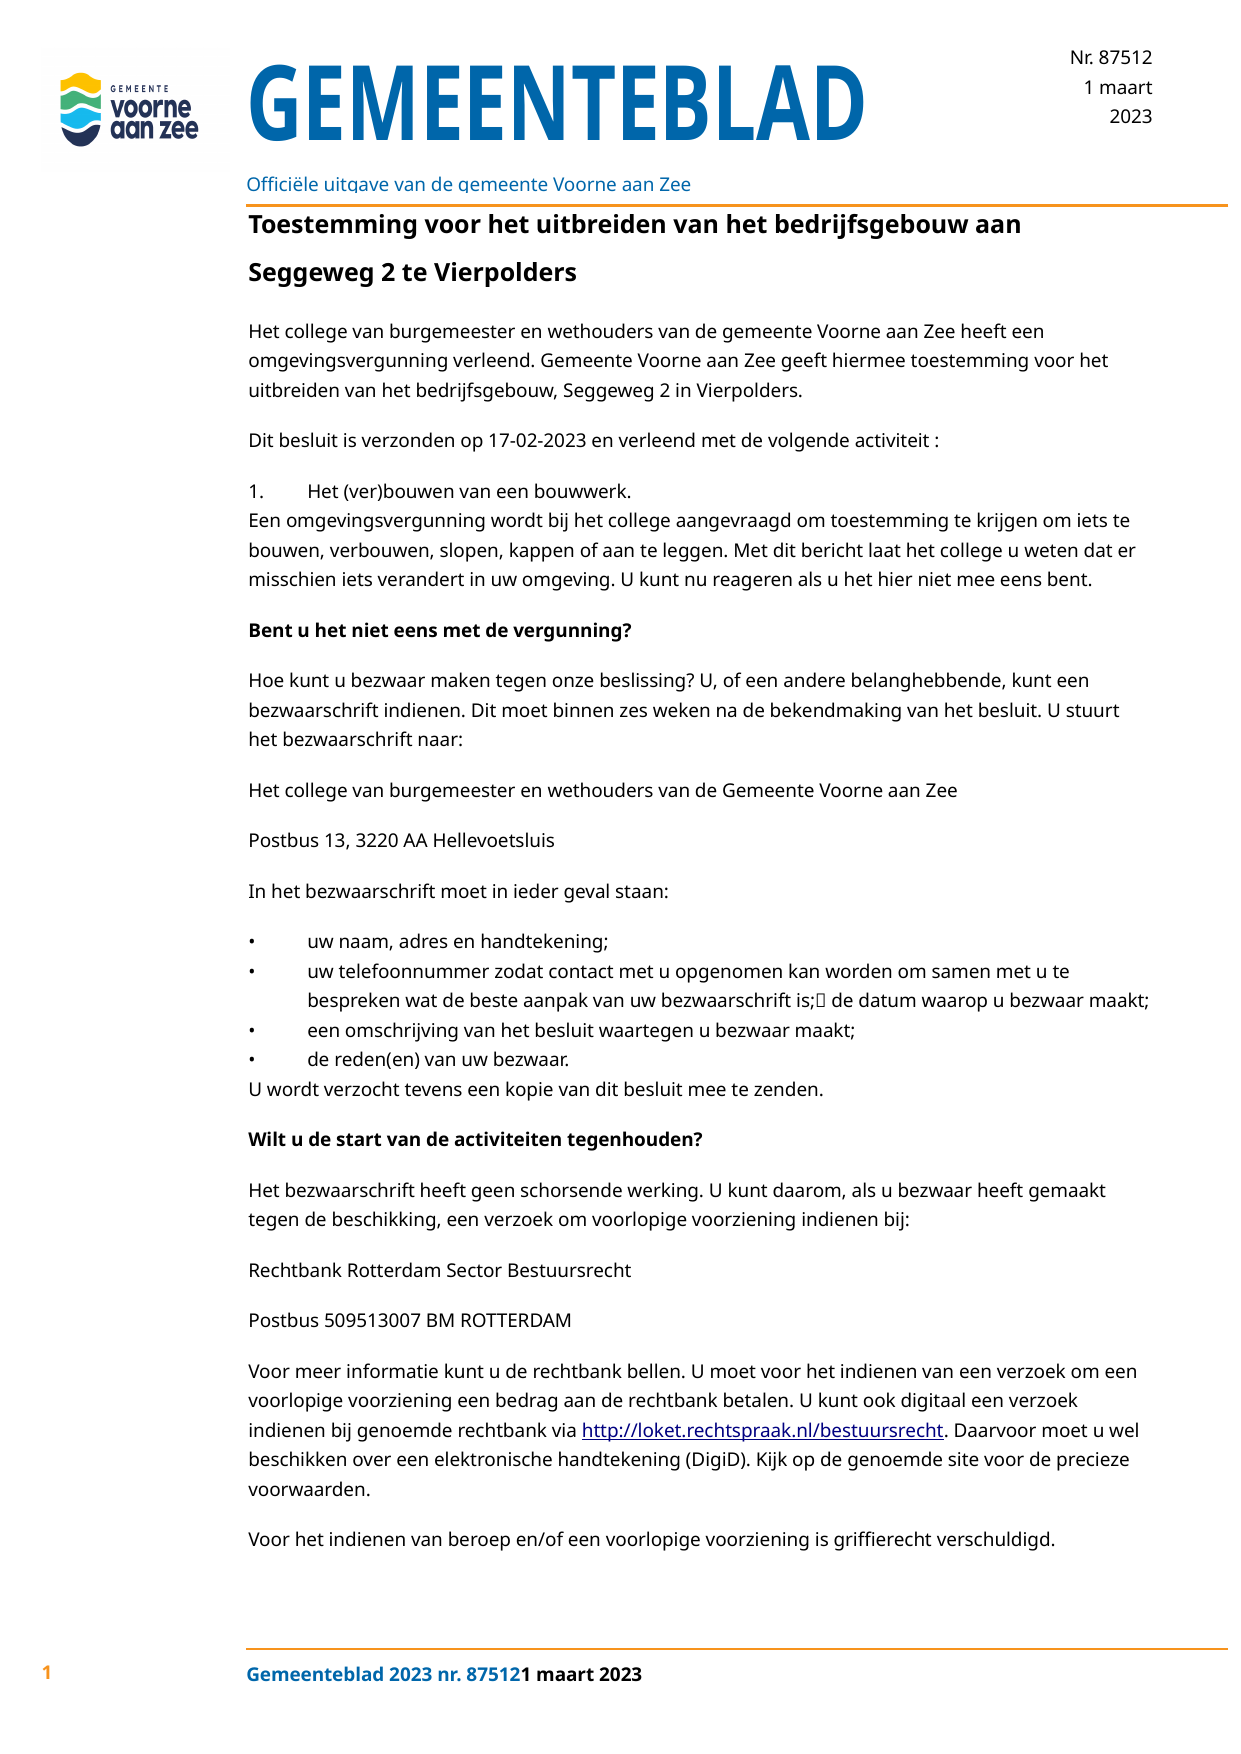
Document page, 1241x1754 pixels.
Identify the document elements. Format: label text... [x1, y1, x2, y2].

text In het bezwaarschrift moet in ieder geval staan: [248, 878, 1152, 904]
text Het college van burgemeester en wethouders van de Gemeente Voorne aan Zee [248, 777, 1152, 803]
text Hoe kunt u bezwaar maken tegen onze beslissing? U, of een andere belanghebbende, kunt een bezwaarschrift indienen. Dit moet binnen zes weken na de bekendmaking van het besluit. U stuurt het bezwaarschrift naar: [248, 667, 1152, 752]
text Postbus 509513007 BM ROTTERDAM [248, 1307, 1152, 1333]
text Dit besluit is verzonden op 17-02-2023 en verleend met de volgende activiteit : [248, 427, 1152, 453]
text Toestemming voor het uitbreiden van het bedrijfsgebouw aan Seggeweg 2 te Vierpolders [248, 207, 1152, 288]
list Het (ver)bouwen van een bouwwerk. [248, 478, 1152, 504]
text Voor het indienen van beroep en/of een voorlopige voorziening is griffierecht verschuldigd. [248, 1527, 1152, 1552]
list een omschrijving van het besluit waartegen u bezwaar maakt; [248, 1017, 1152, 1043]
text Bent u het niet eens met de vergunning? [248, 617, 1152, 643]
text Het bezwaarschrift heeft geen schorsende werking. U kunt daarom, als u bezwaar heeft gemaakt tegen de beschikking, een verzoek om voorlopige voorziening indienen bij: [248, 1177, 1152, 1232]
text Rechtbank Rotterdam Sector Bestuursrecht [248, 1257, 1152, 1283]
text Een omgevingsvergunning wordt bij het college aangevraagd om toestemming te krijgen om iets te bouwen, verbouwen, slopen, kappen of aan te leggen. Met dit bericht laat het college u weten dat er misschien iets verandert in uw omgeving. U kunt nu reageren als u het hier niet mee eens bent. [248, 507, 1152, 592]
text Wilt u de start van de activiteiten tegenhouden? [248, 1127, 1152, 1152]
text Postbus 13, 3220 AA Hellevoetsluis [248, 827, 1152, 853]
list uw naam, adres en handtekening; [248, 928, 1152, 954]
picture [41, 47, 231, 172]
list uw telefoonnummer zodat contact met u opgenomen kan worden om samen met u te bespreken wat de beste aanpak van uw bezwaarschrift is; de datum waarop u bezwaar maakt; [248, 958, 1152, 1013]
text U wordt verzocht tevens een kopie van dit besluit mee te zenden. [248, 1076, 1152, 1102]
text Voor meer informatie kunt u de rechtbank bellen. U moet voor het indienen van een verzoek om een voorlopige voorziening een bedrag aan de rechtbank betalen. U kunt ook digitaal een verzoek indienen bij genoemde rechtbank via http://loket.rechtspraak.nl/bestuursrecht. Daarvoor moet u wel beschikken over een elektronische handtekening (DigiD). Kijk op de genoemde site voor de precieze voorwaarden. [248, 1358, 1152, 1502]
text Het college van burgemeester en wethouders van de gemeente Voorne aan Zee heeft een omgevingsvergunning verleend. Gemeente Voorne aan Zee geeft hiermee toestemming voor het uitbreiden van het bedrijfsgebouw, Seggeweg 2 in Vierpolders. [248, 318, 1152, 403]
list de reden(en) van uw bezwaar. [248, 1047, 1152, 1072]
